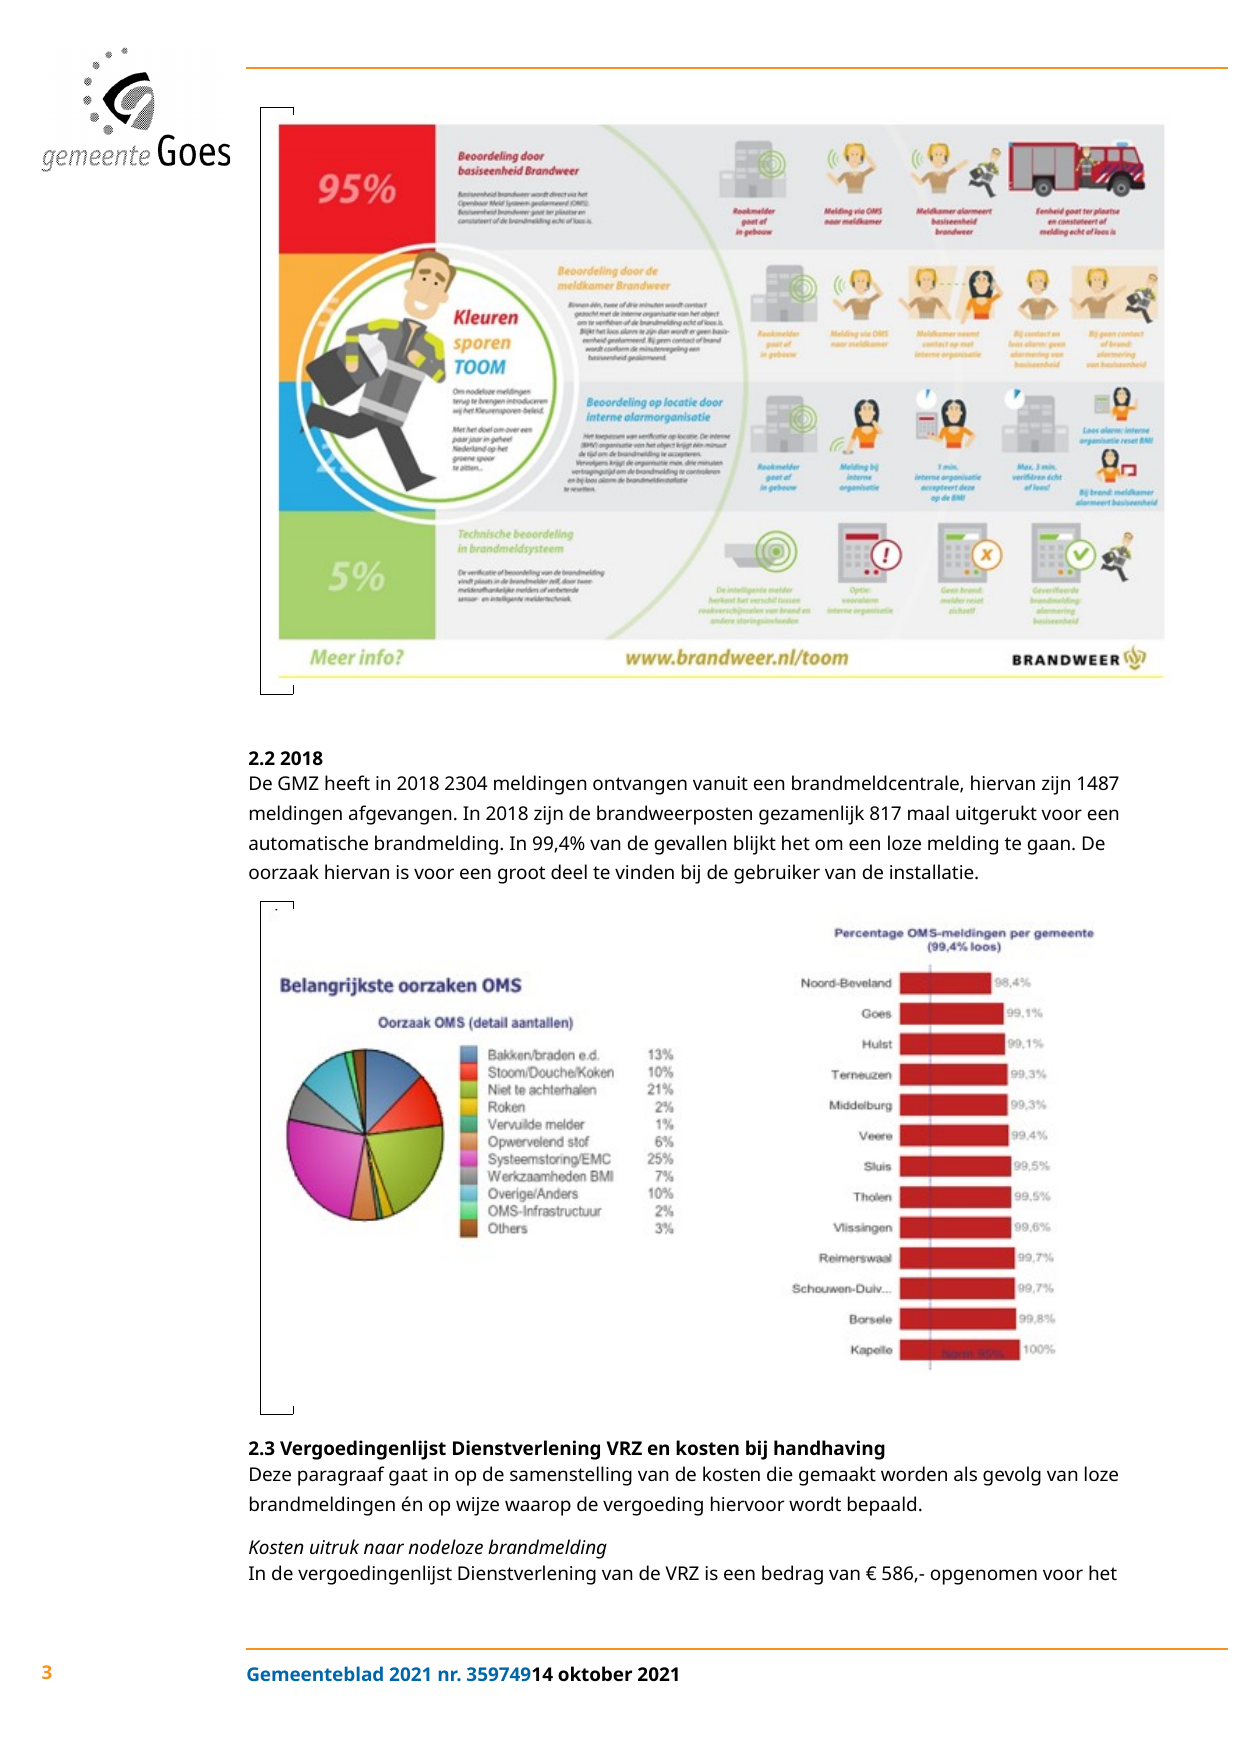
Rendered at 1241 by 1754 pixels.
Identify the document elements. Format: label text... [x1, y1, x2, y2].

text Deze paragraaf gaat in op de samenstelling van de kosten die gemaakt worden als gevolg van loze brandmeldingen én op wijze waarop de vergoeding hiervoor wordt bepaald. [248, 1461, 1152, 1517]
picture [41, 47, 231, 172]
picture [268, 115, 1173, 685]
text 2.3 Vergoedingenlijst Dienstverlening VRZ en kosten bij handhaving [248, 1436, 1152, 1461]
text In de vergoedingenlijst Dienstverlening van de VRZ is een bedrag van € 586,- opgenomen voor het [248, 1560, 1152, 1586]
text 2.2 2018 [248, 745, 1152, 771]
text Kosten uitruk naar nodeloze brandmelding [248, 1534, 1152, 1560]
picture [268, 909, 1104, 1406]
text De GMZ heeft in 2018 2304 meldingen ontvangen vanuit een brandmeldcentrale, hiervan zijn 1487 meldingen afgevangen. In 2018 zijn de brandweerposten gezamenlijk 817 maal uitgerukt voor een automatische brandmelding. In 99,4% van de gevallen blijkt het om een loze melding te gaan. De oorzaak hiervan is voor een groot deel te vinden bij de gebruiker van de installatie. [248, 771, 1152, 885]
